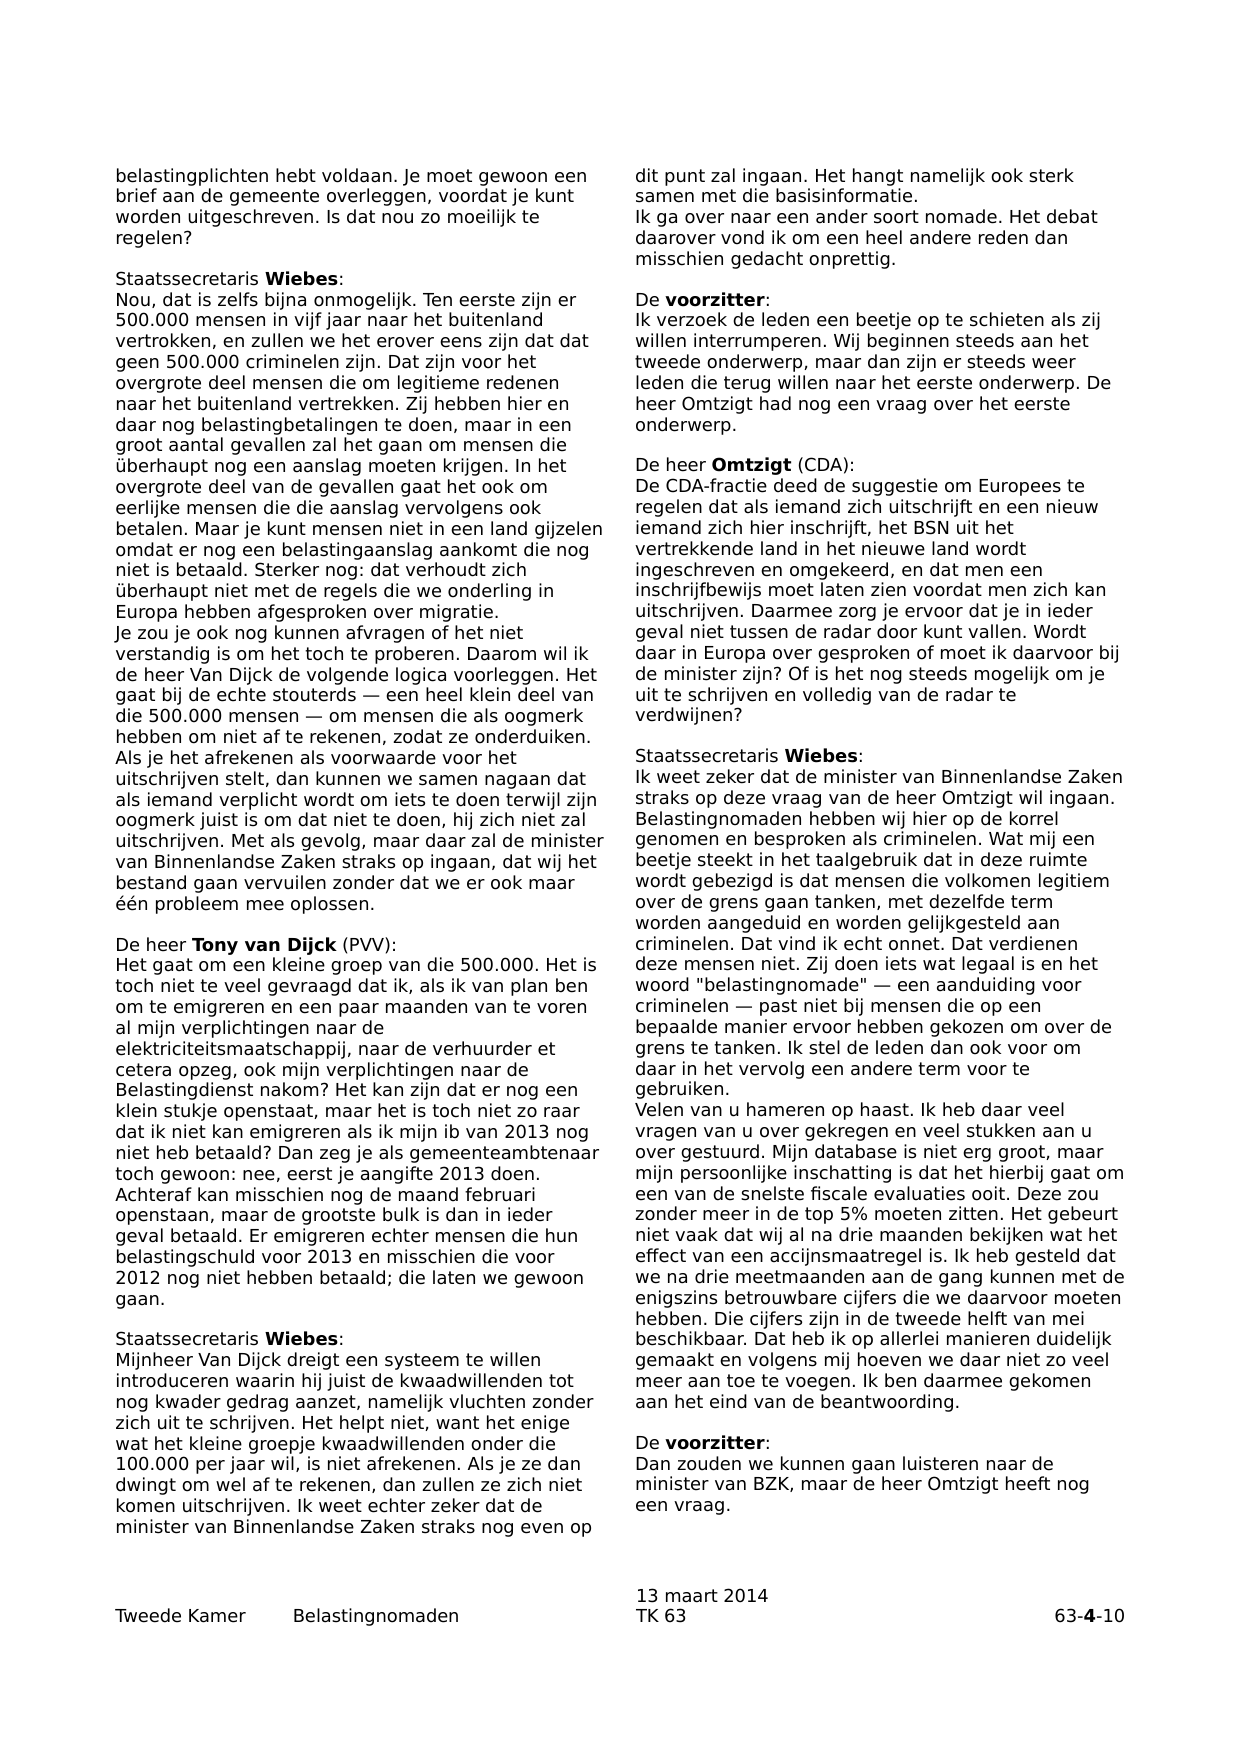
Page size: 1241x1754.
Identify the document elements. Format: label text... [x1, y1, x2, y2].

text De heer Tony van Dijck (PVV): [115, 934, 605, 955]
text Ik ga over naar een ander soort nomade. Het debat daarover vond ik om een heel andere reden dan misschien gedacht onprettig. [635, 207, 1125, 269]
text Staatssecretaris Wiebes: [115, 269, 605, 289]
text Velen van u hameren op haast. Ik heb daar veel vragen van u over gekregen en veel stukken aan u over gestuurd. Mijn database is niet erg groot, maar mijn persoonlijke inschatting is dat het hierbij gaat om een van de snelste fiscale evaluaties ooit. Deze zou zonder meer in de top 5% moeten zitten. Het gebeurt niet vaak dat wij al na drie maanden bekijken wat het effect van een accijnsmaatregel is. Ik heb gesteld dat we na drie meetmaanden aan de gang kunnen met de enigszins betrouwbare cijfers die we daarvoor moeten hebben. Die cijfers zijn in de tweede helft van mei beschikbaar. Dat heb ik op allerlei manieren duidelijk gemaakt en volgens mij hoeven we daar niet zo veel meer aan toe te voegen. Ik ben daarmee gekomen aan het eind van de beantwoording. [635, 1100, 1125, 1412]
text Mijnheer Van Dijck dreigt een systeem te willen introduceren waarin hij juist de kwaadwillenden tot nog kwader gedrag aanzet, namelijk vluchten zonder zich uit te schrijven. Het helpt niet, want het enige wat het kleine groepje kwaadwillenden onder die 100.000 per jaar wil, is niet afrekenen. Als je ze dan dwingt om wel af te rekenen, dan zullen ze zich niet komen uitschrijven. Ik weet echter zeker dat de minister van Binnenlandse Zaken straks nog even op [115, 1350, 605, 1537]
text Nou, dat is zelfs bijna onmogelijk. Ten eerste zijn er 500.000 mensen in vijf jaar naar het buitenland vertrokken, en zullen we het erover eens zijn dat dat geen 500.000 criminelen zijn. Dat zijn voor het overgrote deel mensen die om legitieme redenen naar het buitenland vertrekken. Zij hebben hier en daar nog belastingbetalingen te doen, maar in een groot aantal gevallen zal het gaan om mensen die überhaupt nog een aanslag moeten krijgen. In het overgrote deel van de gevallen gaat het ook om eerlijke mensen die die aanslag vervolgens ook betalen. Maar je kunt mensen niet in een land gijzelen omdat er nog een belastingaanslag aankomt die nog niet is betaald. Sterker nog: dat verhoudt zich überhaupt niet met de regels die we onderling in Europa hebben afgesproken over migratie. [115, 289, 605, 623]
text belastingplichten hebt voldaan. Je moet gewoon een brief aan de gemeente overleggen, voordat je kunt worden uitgeschreven. Is dat nou zo moeilijk te regelen? [115, 165, 605, 249]
text De voorzitter: [635, 1432, 1125, 1453]
text Ik verzoek de leden een beetje op te schieten als zij willen interrumperen. Wij beginnen steeds aan het tweede onderwerp, maar dan zijn er steeds weer leden die terug willen naar het eerste onderwerp. De heer Omtzigt had nog een vraag over het eerste onderwerp. [635, 310, 1125, 435]
text Dan zouden we kunnen gaan luisteren naar de minister van BZK, maar de heer Omtzigt heeft nog een vraag. [635, 1453, 1125, 1516]
text Je zou je ook nog kunnen afvragen of het niet verstandig is om het toch te proberen. Daarom wil ik de heer Van Dijck de volgende logica voorleggen. Het gaat bij de echte stouterds — een heel klein deel van die 500.000 mensen — om mensen die als oogmerk hebben om niet af te rekenen, zodat ze onderduiken. Als je het afrekenen als voorwaarde voor het uitschrijven stelt, dan kunnen we samen nagaan dat als iemand verplicht wordt om iets te doen terwijl zijn oogmerk juist is om dat niet te doen, hij zich niet zal uitschrijven. Met als gevolg, maar daar zal de minister van Binnenlandse Zaken straks op ingaan, dat wij het bestand gaan vervuilen zonder dat we er ook maar één probleem mee oplossen. [115, 623, 605, 914]
text Staatssecretaris Wiebes: [115, 1329, 605, 1350]
text De heer Omtzigt (CDA): [635, 455, 1125, 476]
text De voorzitter: [635, 289, 1125, 310]
text Belastingnomaden hebben wij hier op de korrel genomen en besproken als criminelen. Wat mij een beetje steekt in het taalgebruik dat in deze ruimte wordt gebezigd is dat mensen die volkomen legitiem over de grens gaan tanken, met dezelfde term worden aangeduid en worden gelijkgesteld aan criminelen. Dat vind ik echt onnet. Dat verdienen deze mensen niet. Zij doen iets wat legaal is en het woord "belastingnomade" — een aanduiding voor criminelen — past niet bij mensen die op een bepaalde manier ervoor hebben gekozen om over de grens te tanken. Ik stel de leden dan ook voor om daar in het vervolg een andere term voor te gebruiken. [635, 808, 1125, 1100]
text Ik weet zeker dat de minister van Binnenlandse Zaken straks op deze vraag van de heer Omtzigt wil ingaan. [635, 767, 1125, 808]
text Staatssecretaris Wiebes: [635, 746, 1125, 767]
text Het gaat om een kleine groep van die 500.000. Het is toch niet te veel gevraagd dat ik, als ik van plan ben om te emigreren en een paar maanden van te voren al mijn verplichtingen naar de elektriciteitsmaatschappij, naar de verhuurder et cetera opzeg, ook mijn verplichtingen naar de Belastingdienst nakom? Het kan zijn dat er nog een klein stukje openstaat, maar het is toch niet zo raar dat ik niet kan emigreren als ik mijn ib van 2013 nog niet heb betaald? Dan zeg je als gemeenteambtenaar toch gewoon: nee, eerst je aangifte 2013 doen. Achteraf kan misschien nog de maand februari openstaan, maar de grootste bulk is dan in ieder geval betaald. Er emigreren echter mensen die hun belastingschuld voor 2013 en misschien die voor 2012 nog niet hebben betaald; die laten we gewoon gaan. [115, 955, 605, 1309]
text De CDA-fractie deed de suggestie om Europees te regelen dat als iemand zich uitschrijft en een nieuw iemand zich hier inschrijft, het BSN uit het vertrekkende land in het nieuwe land wordt ingeschreven en omgekeerd, en dat men een inschrijfbewijs moet laten zien voordat men zich kan uitschrijven. Daarmee zorg je ervoor dat je in ieder geval niet tussen de radar door kunt vallen. Wordt daar in Europa over gesproken of moet ik daarvoor bij de minister zijn? Of is het nog steeds mogelijk om je uit te schrijven en volledig van de radar te verdwijnen? [635, 476, 1125, 726]
text dit punt zal ingaan. Het hangt namelijk ook sterk samen met die basisinformatie. [635, 165, 1125, 207]
